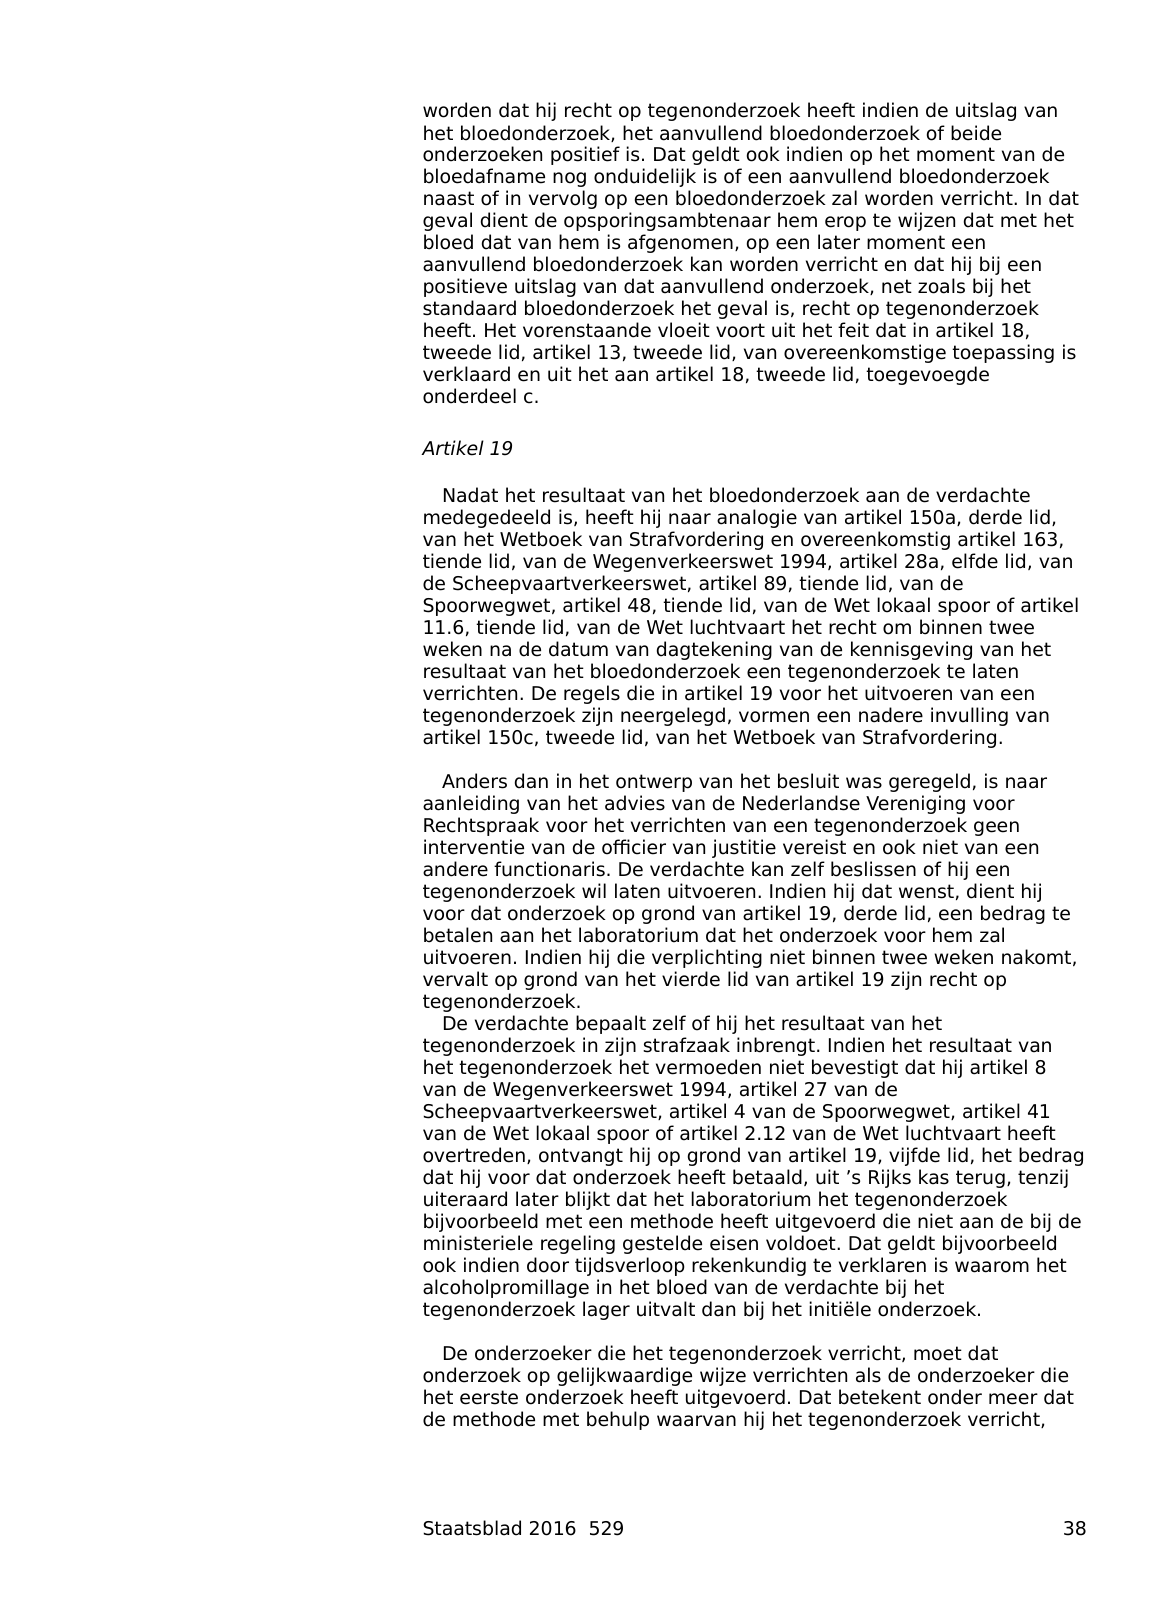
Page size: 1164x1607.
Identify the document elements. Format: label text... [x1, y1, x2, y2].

text De onderzoeker die het tegenonderzoek verricht, moet dat onderzoek op gelijkwaardige wijze verrichten als de onderzoeker die het eerste onderzoek heeft uitgevoerd. Dat betekent onder meer dat de methode met behulp waarvan hij het tegenonderzoek verricht, [422, 1343, 1087, 1431]
text Anders dan in het ontwerp van het besluit was geregeld, is naar aanleiding van het advies van de Nederlandse Vereniging voor Rechtspraak voor het verrichten van een tegenonderzoek geen interventie van de officier van justitie vereist en ook niet van een andere functionaris. De verdachte kan zelf beslissen of hij een tegenonderzoek wil laten uitvoeren. Indien hij dat wenst, dient hij voor dat onderzoek op grond van artikel 19, derde lid, een bedrag te betalen aan het laboratorium dat het onderzoek voor hem zal uitvoeren. Indien hij die verplichting niet binnen twee weken nakomt, vervalt op grond van het vierde lid van artikel 19 zijn recht op tegenonderzoek. [422, 771, 1087, 1013]
text Nadat het resultaat van het bloedonderzoek aan de verdachte medegedeeld is, heeft hij naar analogie van artikel 150a, derde lid, van het Wetboek van Strafvordering en overeenkomstig artikel 163, tiende lid, van de Wegenverkeerswet 1994, artikel 28a, elfde lid, van de Scheepvaartverkeerswet, artikel 89, tiende lid, van de Spoorwegwet, artikel 48, tiende lid, van de Wet lokaal spoor of artikel 11.6, tiende lid, van de Wet luchtvaart het recht om binnen twee weken na de datum van dagtekening van de kennisgeving van het resultaat van het bloedonderzoek een tegenonderzoek te laten verrichten. De regels die in artikel 19 voor het uitvoeren van een tegenonderzoek zijn neergelegd, vormen een nadere invulling van artikel 150c, tweede lid, van het Wetboek van Strafvordering. [422, 485, 1087, 749]
text De verdachte bepaalt zelf of hij het resultaat van het tegenonderzoek in zijn strafzaak inbrengt. Indien het resultaat van het tegenonderzoek het vermoeden niet bevestigt dat hij artikel 8 van de Wegenverkeerswet 1994, artikel 27 van de Scheepvaartverkeerswet, artikel 4 van de Spoorwegwet, artikel 41 van de Wet lokaal spoor of artikel 2.12 van de Wet luchtvaart heeft overtreden, ontvangt hij op grond van artikel 19, vijfde lid, het bedrag dat hij voor dat onderzoek heeft betaald, uit ’s Rijks kas terug, tenzij uiteraard later blijkt dat het laboratorium het tegenonderzoek bijvoorbeeld met een methode heeft uitgevoerd die niet aan de bij de ministeriele regeling gestelde eisen voldoet. Dat geldt bijvoorbeeld ook indien door tijdsverloop rekenkundig te verklaren is waarom het alcoholpromillage in het bloed van de verdachte bij het tegenonderzoek lager uitvalt dan bij het initiële onderzoek. [422, 1013, 1087, 1321]
subtitle Artikel 19 [422, 438, 1087, 460]
text worden dat hij recht op tegenonderzoek heeft indien de uitslag van het bloedonderzoek, het aanvullend bloedonderzoek of beide onderzoeken positief is. Dat geldt ook indien op het moment van de bloedafname nog onduidelijk is of een aanvullend bloedonderzoek naast of in vervolg op een bloedonderzoek zal worden verricht. In dat geval dient de opsporingsambtenaar hem erop te wijzen dat met het bloed dat van hem is afgenomen, op een later moment een aanvullend bloedonderzoek kan worden verricht en dat hij bij een positieve uitslag van dat aanvullend onderzoek, net zoals bij het standaard bloedonderzoek het geval is, recht op tegenonderzoek heeft. Het vorenstaande vloeit voort uit het feit dat in artikel 18, tweede lid, artikel 13, tweede lid, van overeenkomstige toepassing is verklaard en uit het aan artikel 18, tweede lid, toegevoegde onderdeel c. [422, 100, 1087, 408]
